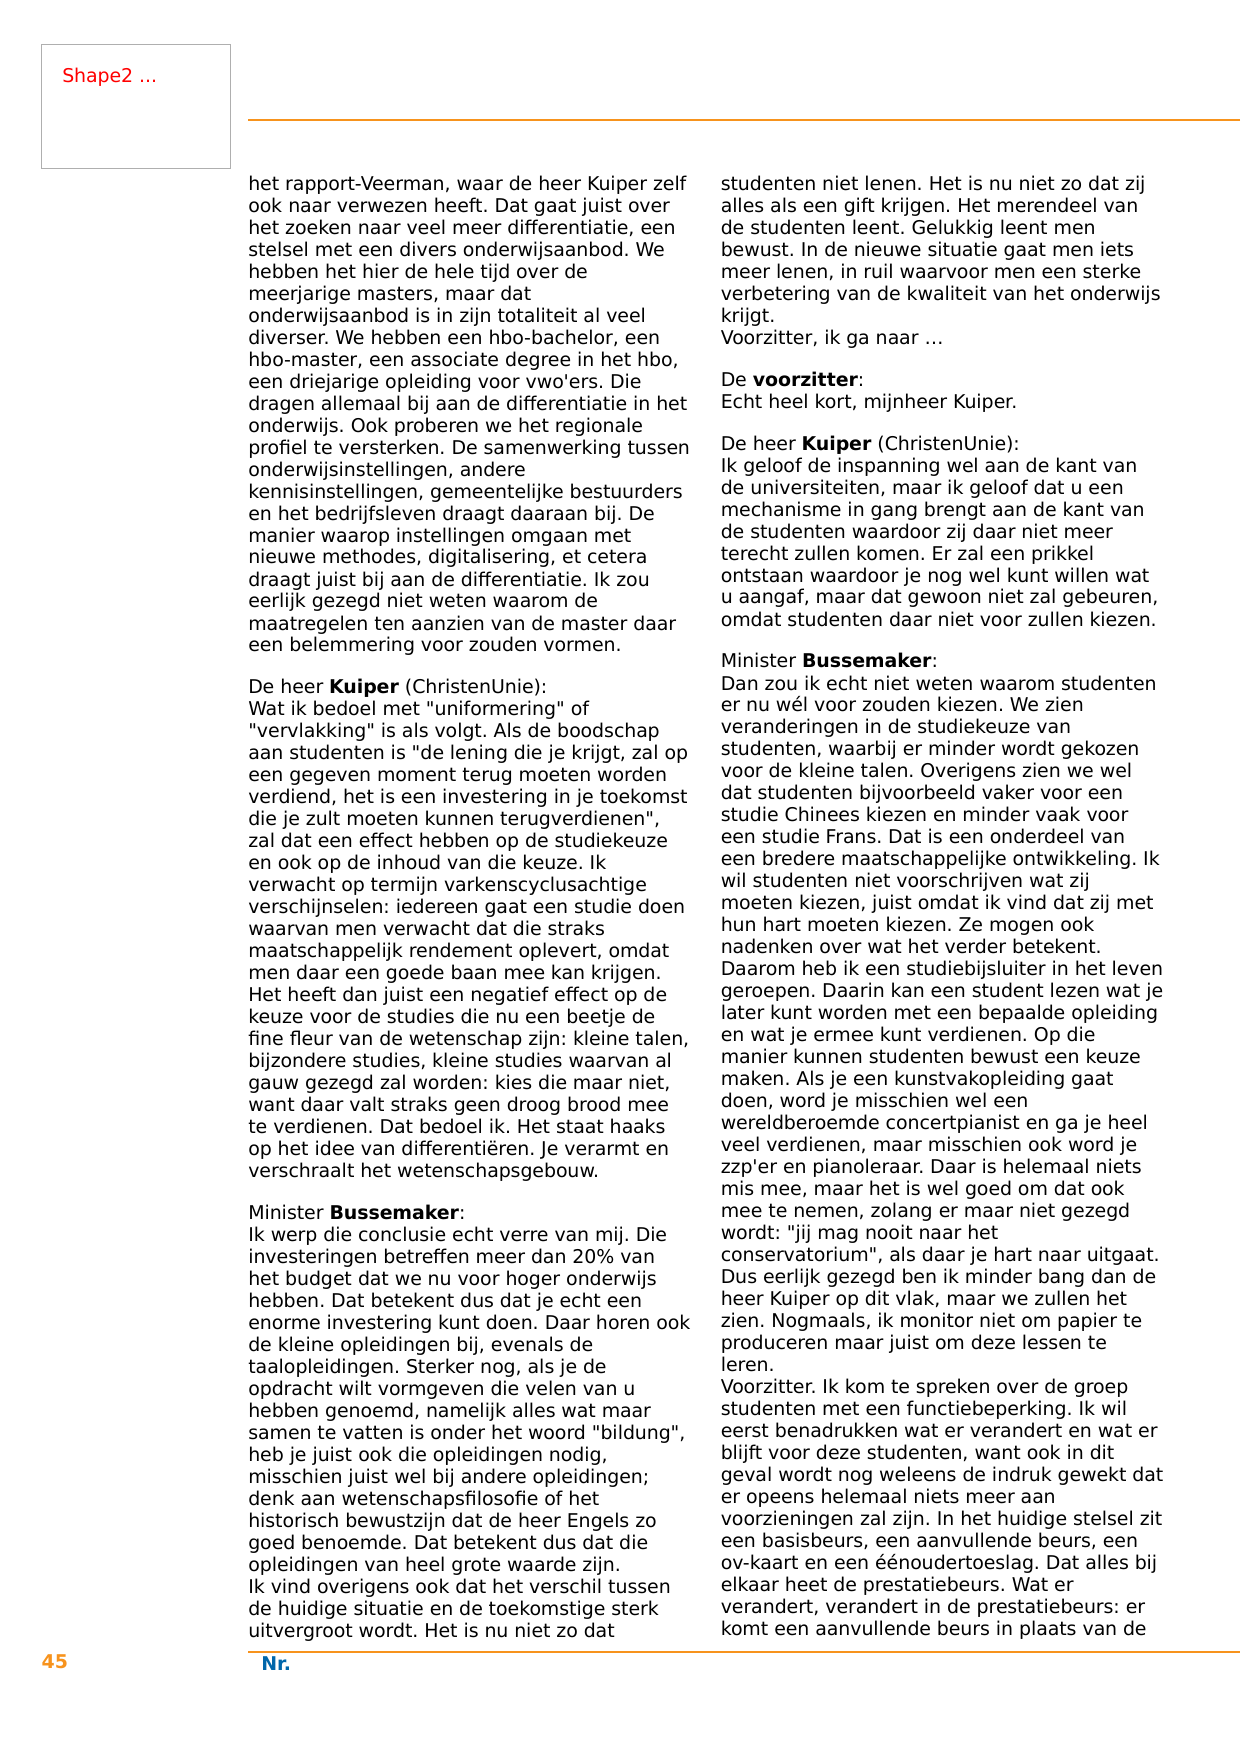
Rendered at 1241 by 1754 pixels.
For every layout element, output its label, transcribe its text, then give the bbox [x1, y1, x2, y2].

text Echt heel kort, mijnheer Kuiper. [721, 391, 1163, 413]
text De voorzitter: [721, 369, 1163, 391]
text Ik vind overigens ook dat het verschil tussen de huidige situatie en de toekomstige sterk uitvergroot wordt. Het is nu niet zo dat [248, 1576, 691, 1641]
text De heer Kuiper (ChristenUnie): [248, 676, 691, 698]
text Dan zou ik echt niet weten waarom studenten er nu wél voor zouden kiezen. We zien veranderingen in de studiekeuze van studenten, waarbij er minder wordt gekozen voor de kleine talen. Overigens zien we wel dat studenten bijvoorbeeld vaker voor een studie Chinees kiezen en minder vaak voor een studie Frans. Dat is een onderdeel van een bredere maatschappelijke ontwikkeling. Ik wil studenten niet voorschrijven wat zij moeten kiezen, juist omdat ik vind dat zij met hun hart moeten kiezen. Ze mogen ook nadenken over wat het verder betekent. Daarom heb ik een studiebijsluiter in het leven geroepen. Daarin kan een student lezen wat je later kunt worden met een bepaalde opleiding en wat je ermee kunt verdienen. Op die manier kunnen studenten bewust een keuze maken. Als je een kunstvakopleiding gaat doen, word je misschien wel een wereldberoemde concertpianist en ga je heel veel verdienen, maar misschien ook word je zzp'er en pianoleraar. Daar is helemaal niets mis mee, maar het is wel goed om dat ook mee te nemen, zolang er maar niet gezegd wordt: "jij mag nooit naar het conservatorium", als daar je hart naar uitgaat. Dus eerlijk gezegd ben ik minder bang dan de heer Kuiper op dit vlak, maar we zullen het zien. Nogmaals, ik monitor niet om papier te produceren maar juist om deze lessen te leren. [721, 672, 1163, 1376]
text Minister Bussemaker: [721, 650, 1163, 672]
text studenten niet lenen. Het is nu niet zo dat zij alles als een gift krijgen. Het merendeel van de studenten leent. Gelukkig leent men bewust. In de nieuwe situatie gaat men iets meer lenen, in ruil waarvoor men een sterke verbetering van de kwaliteit van het onderwijs krijgt. [721, 173, 1163, 327]
text De heer Kuiper (ChristenUnie): [721, 433, 1163, 454]
text Voorzitter, ik ga naar … [721, 327, 1163, 349]
text Voorzitter. Ik kom te spreken over de groep studenten met een functiebeperking. Ik wil eerst benadrukken wat er verandert en wat er blijft voor deze studenten, want ook in dit geval wordt nog weleens de indruk gewekt dat er opeens helemaal niets meer aan voorzieningen zal zijn. In het huidige stelsel zit een basisbeurs, een aanvullende beurs, een ov-kaart en een éénoudertoeslag. Dat alles bij elkaar heet de prestatiebeurs. Wat er verandert, verandert in de prestatiebeurs: er komt een aanvullende beurs in plaats van de [721, 1376, 1163, 1639]
text het rapport-Veerman, waar de heer Kuiper zelf ook naar verwezen heeft. Dat gaat juist over het zoeken naar veel meer differentiatie, een stelsel met een divers onderwijsaanbod. We hebben het hier de hele tijd over de meerjarige masters, maar dat onderwijsaanbod is in zijn totaliteit al veel diverser. We hebben een hbo-bachelor, een hbo-master, een associate degree in het hbo, een driejarige opleiding voor vwo'ers. Die dragen allemaal bij aan de differentiatie in het onderwijs. Ook proberen we het regionale profiel te versterken. De samenwerking tussen onderwijsinstellingen, andere kennisinstellingen, gemeentelijke bestuurders en het bedrijfsleven draagt daaraan bij. De manier waarop instellingen omgaan met nieuwe methodes, digitalisering, et cetera draagt juist bij aan de differentiatie. Ik zou eerlijk gezegd niet weten waarom de maatregelen ten aanzien van de master daar een belemmering voor zouden vormen. [248, 173, 691, 656]
text Minister Bussemaker: [248, 1202, 691, 1224]
text Ik geloof de inspanning wel aan de kant van de universiteiten, maar ik geloof dat u een mechanisme in gang brengt aan de kant van de studenten waardoor zij daar niet meer terecht zullen komen. Er zal een prikkel ontstaan waardoor je nog wel kunt willen wat u aangaf, maar dat gewoon niet zal gebeuren, omdat studenten daar niet voor zullen kiezen. [721, 454, 1163, 630]
text Wat ik bedoel met "uniformering" of "vervlakking" is als volgt. Als de boodschap aan studenten is "de lening die je krijgt, zal op een gegeven moment terug moeten worden verdiend, het is een investering in je toekomst die je zult moeten kunnen terugverdienen", zal dat een effect hebben op de studiekeuze en ook op de inhoud van die keuze. Ik verwacht op termijn varkenscyclusachtige verschijnselen: iedereen gaat een studie doen waarvan men verwacht dat die straks maatschappelijk rendement oplevert, omdat men daar een goede baan mee kan krijgen. Het heeft dan juist een negatief effect op de keuze voor de studies die nu een beetje de fine fleur van de wetenschap zijn: kleine talen, bijzondere studies, kleine studies waarvan al gauw gezegd zal worden: kies die maar niet, want daar valt straks geen droog brood mee te verdienen. Dat bedoel ik. Het staat haaks op het idee van differentiëren. Je verarmt en verschraalt het wetenschapsgebouw. [248, 698, 691, 1182]
text Ik werp die conclusie echt verre van mij. Die investeringen betreffen meer dan 20% van het budget dat we nu voor hoger onderwijs hebben. Dat betekent dus dat je echt een enorme investering kunt doen. Daar horen ook de kleine opleidingen bij, evenals de taalopleidingen. Sterker nog, als je de opdracht wilt vormgeven die velen van u hebben genoemd, namelijk alles wat maar samen te vatten is onder het woord "bildung", heb je juist ook die opleidingen nodig, misschien juist wel bij andere opleidingen; denk aan wetenschapsfilosofie of het historisch bewustzijn dat de heer Engels zo goed benoemde. Dat betekent dus dat die opleidingen van heel grote waarde zijn. [248, 1224, 691, 1576]
